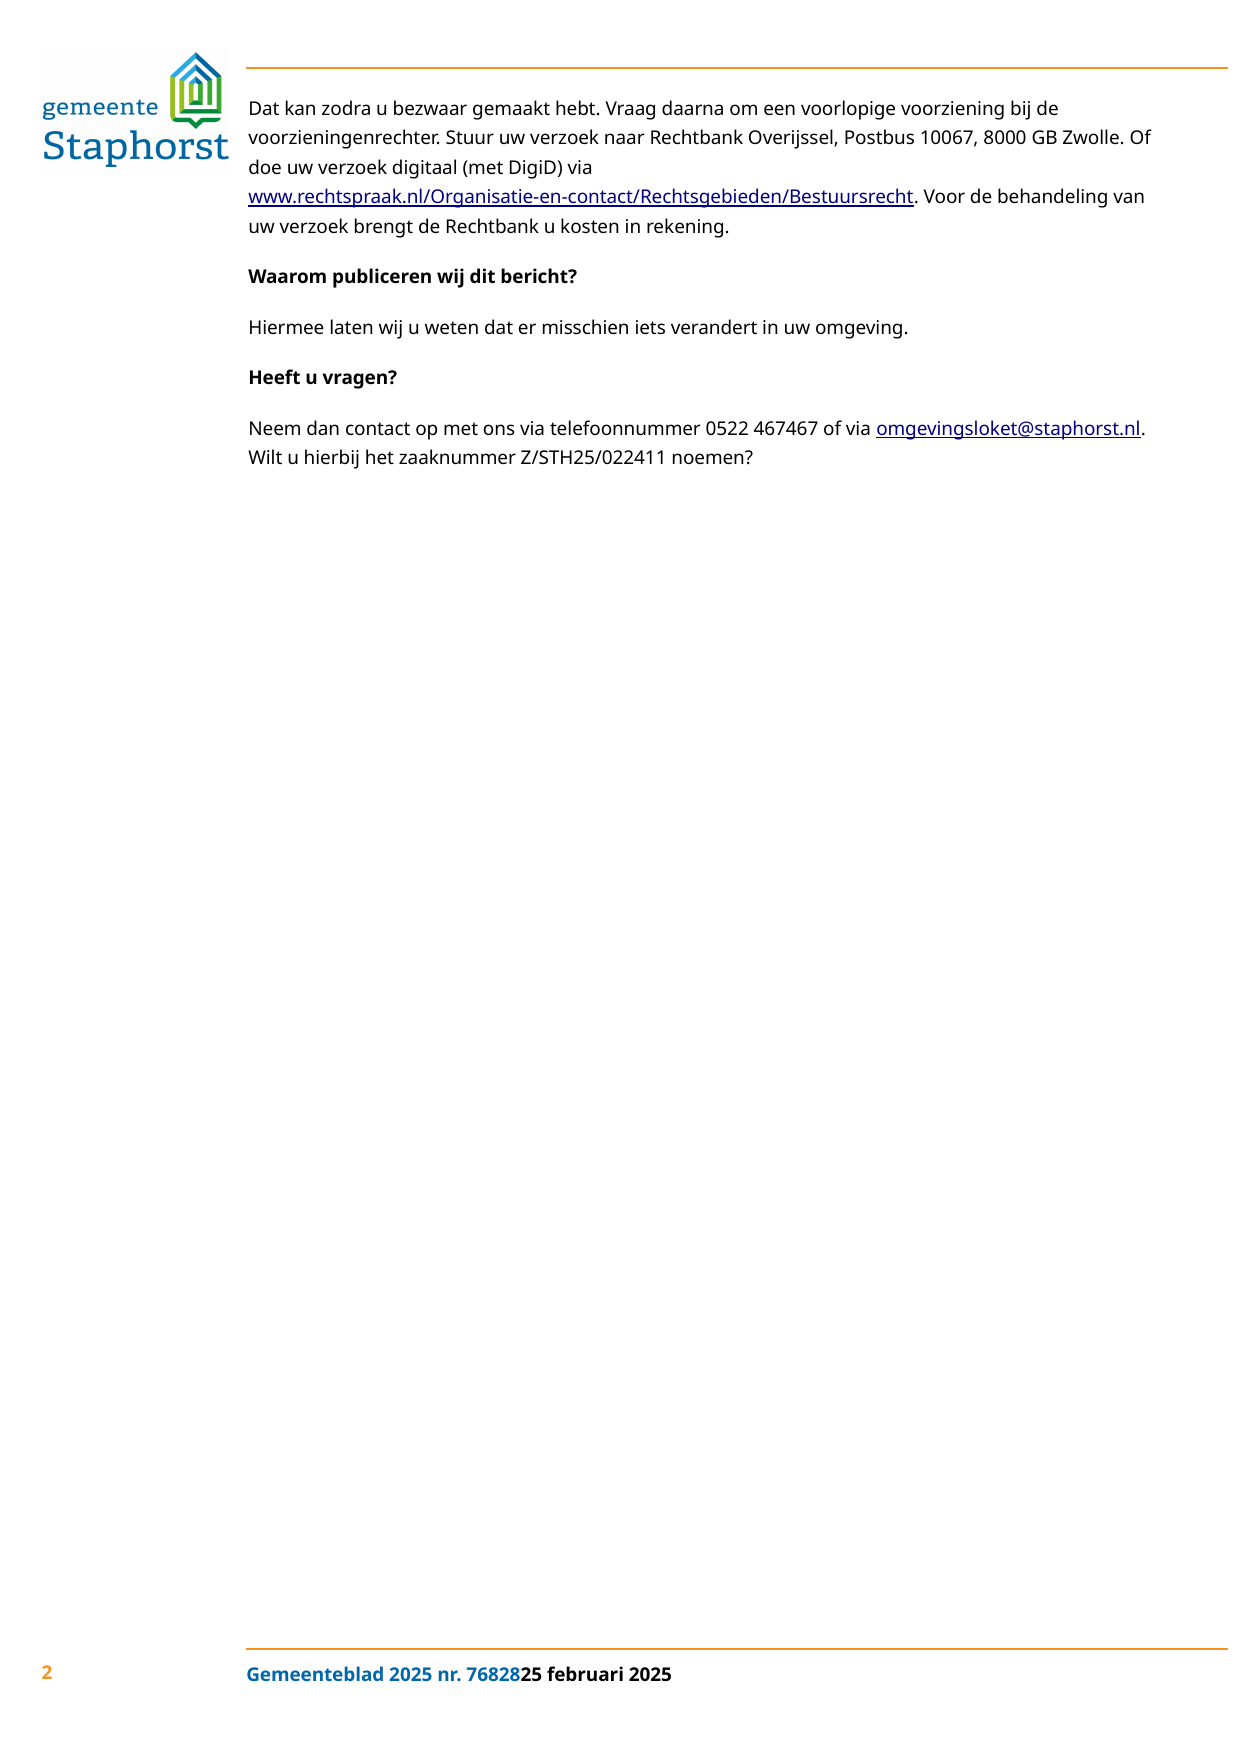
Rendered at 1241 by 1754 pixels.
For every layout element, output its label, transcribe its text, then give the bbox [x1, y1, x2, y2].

text Heeft u vragen? [248, 364, 1152, 390]
picture [41, 47, 231, 172]
text Neem dan contact op met ons via telefoonnummer 0522 467467 of via omgevingsloket@staphorst.nl. Wilt u hierbij het zaaknummer Z/STH25/022411 noemen? [248, 415, 1152, 470]
text Hiermee laten wij u weten dat er misschien iets verandert in uw omgeving. [248, 314, 1152, 340]
text Dat kan zodra u bezwaar gemaakt hebt. Vraag daarna om een voorlopige voorziening bij de voorzieningenrechter. Stuur uw verzoek naar Rechtbank Overijssel, Postbus 10067, 8000 GB Zwolle. Of doe uw verzoek digitaal (met DigiD) via www.rechtspraak.nl/Organisatie-en-contact/Rechtsgebieden/Bestuursrecht. Voor de behandeling van uw verzoek brengt de Rechtbank u kosten in rekening. [248, 95, 1152, 239]
text Waarom publiceren wij dit bericht? [248, 263, 1152, 289]
